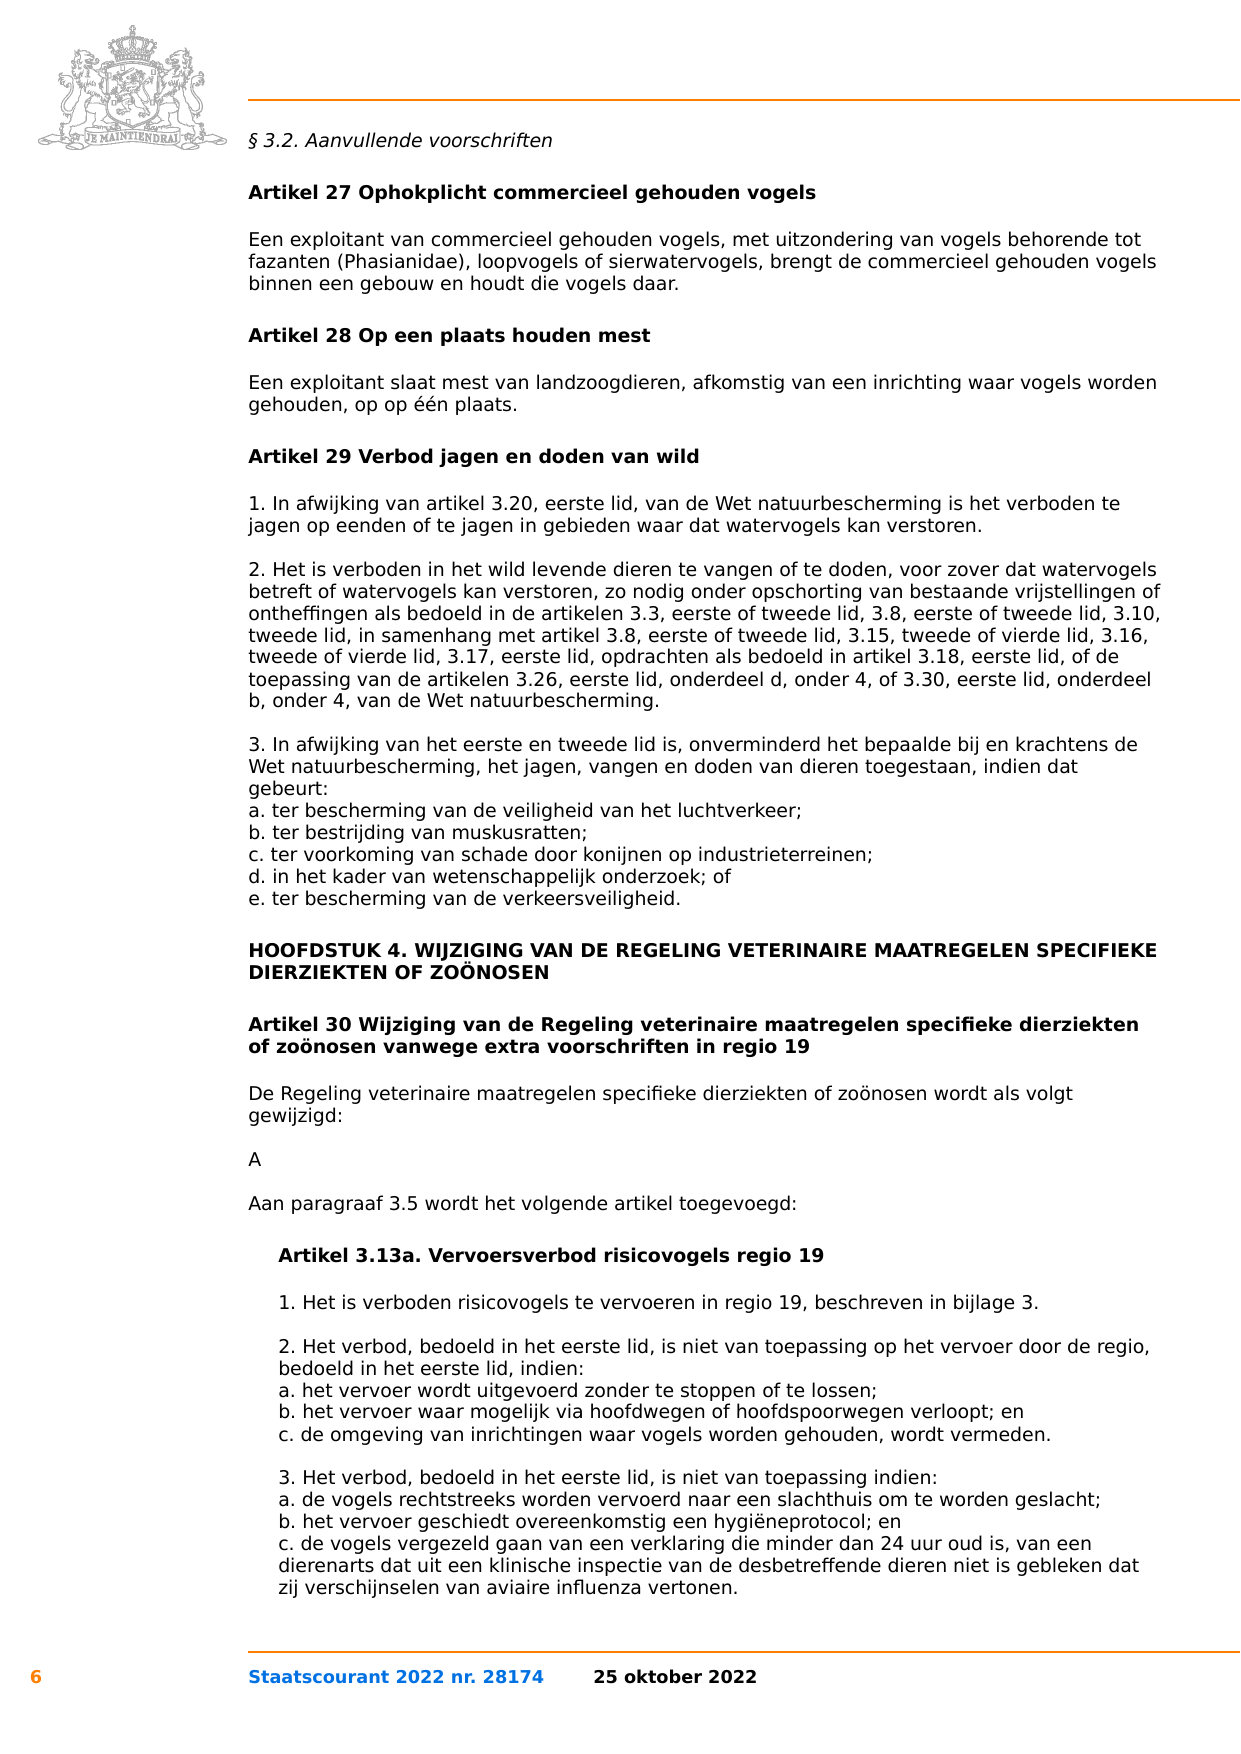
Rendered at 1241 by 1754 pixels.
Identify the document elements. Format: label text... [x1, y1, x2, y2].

text b. het vervoer geschiedt overeenkomstig een hygiëneprotocol; en [278, 1511, 1163, 1533]
subtitle Artikel 30 Wijziging van de Regeling veterinaire maatregelen specifieke dierziekten of zoönosen vanwege extra voorschriften in regio 19 [248, 1014, 1163, 1058]
subtitle Artikel 28 Op een plaats houden mest [248, 325, 1163, 347]
subtitle Artikel 27 Ophokplicht commercieel gehouden vogels [248, 182, 1163, 204]
text b. het vervoer waar mogelijk via hoofdwegen of hoofdspoorwegen verloopt; en [278, 1401, 1163, 1423]
subtitle § 3.2. Aanvullende voorschriften [248, 130, 1163, 152]
text c. ter voorkoming van schade door konijnen op industrieterreinen; [248, 844, 1163, 866]
text a. de vogels rechtstreeks worden vervoerd naar een slachthuis om te worden geslacht; [278, 1489, 1163, 1511]
text Aan paragraaf 3.5 wordt het volgende artikel toegevoegd: [248, 1193, 1163, 1215]
text 2. Het is verboden in het wild levende dieren te vangen of te doden, voor zover dat watervogels betreft of watervogels kan verstoren, zo nodig onder opschorting van bestaande vrijstellingen of ontheffingen als bedoeld in de artikelen 3.3, eerste of tweede lid, 3.8, eerste of tweede lid, 3.10, tweede lid, in samenhang met artikel 3.8, eerste of tweede lid, 3.15, tweede of vierde lid, 3.16, tweede of vierde lid, 3.17, eerste lid, opdrachten als bedoeld in artikel 3.18, eerste lid, of de toepassing van de artikelen 3.26, eerste lid, onderdeel d, onder 4, of 3.30, eerste lid, onderdeel b, onder 4, van de Wet natuurbescherming. [248, 558, 1163, 712]
text De Regeling veterinaire maatregelen specifieke dierziekten of zoönosen wordt als volgt gewijzigd: [248, 1083, 1163, 1127]
text b. ter bestrijding van muskusratten; [248, 822, 1163, 844]
text a. het vervoer wordt uitgevoerd zonder te stoppen of te lossen; [278, 1379, 1163, 1401]
text Een exploitant van commercieel gehouden vogels, met uitzondering van vogels behorende tot fazanten (Phasianidae), loopvogels of sierwatervogels, brengt de commercieel gehouden vogels binnen een gebouw en houdt die vogels daar. [248, 229, 1163, 295]
text a. ter bescherming van de veiligheid van het luchtverkeer; [248, 800, 1163, 822]
subtitle HOOFDSTUK 4. WIJZIGING VAN DE REGELING VETERINAIRE MAATREGELEN SPECIFIEKE DIERZIEKTEN OF ZOÖNOSEN [248, 940, 1163, 984]
text 1. Het is verboden risicovogels te vervoeren in regio 19, beschreven in bijlage 3. [278, 1292, 1163, 1314]
subtitle Artikel 3.13a. Vervoersverbod risicovogels regio 19 [278, 1245, 1163, 1267]
text e. ter bescherming van de verkeersveiligheid. [248, 888, 1163, 910]
text 1. In afwijking van artikel 3.20, eerste lid, van de Wet natuurbescherming is het verboden te jagen op eenden of te jagen in gebieden waar dat watervogels kan verstoren. [248, 493, 1163, 537]
text d. in het kader van wetenschappelijk onderzoek; of [248, 866, 1163, 888]
text c. de omgeving van inrichtingen waar vogels worden gehouden, wordt vermeden. [278, 1423, 1163, 1445]
text A [248, 1149, 1163, 1171]
subtitle Artikel 29 Verbod jagen en doden van wild [248, 446, 1163, 468]
text 2. Het verbod, bedoeld in het eerste lid, is niet van toepassing op het vervoer door de regio, bedoeld in het eerste lid, indien: [278, 1336, 1163, 1379]
text c. de vogels vergezeld gaan van een verklaring die minder dan 24 uur oud is, van een dierenarts dat uit een klinische inspectie van de desbetreffende dieren niet is gebleken dat zij verschijnselen van aviaire influenza vertonen. [278, 1533, 1163, 1599]
text 3. In afwijking van het eerste en tweede lid is, onverminderd het bepaalde bij en krachtens de Wet natuurbescherming, het jagen, vangen en doden van dieren toegestaan, indien dat gebeurt: [248, 734, 1163, 800]
text Een exploitant slaat mest van landzoogdieren, afkomstig van een inrichting waar vogels worden gehouden, op op één plaats. [248, 372, 1163, 416]
picture [38, 25, 227, 150]
text 3. Het verbod, bedoeld in het eerste lid, is niet van toepassing indien: [278, 1467, 1163, 1489]
